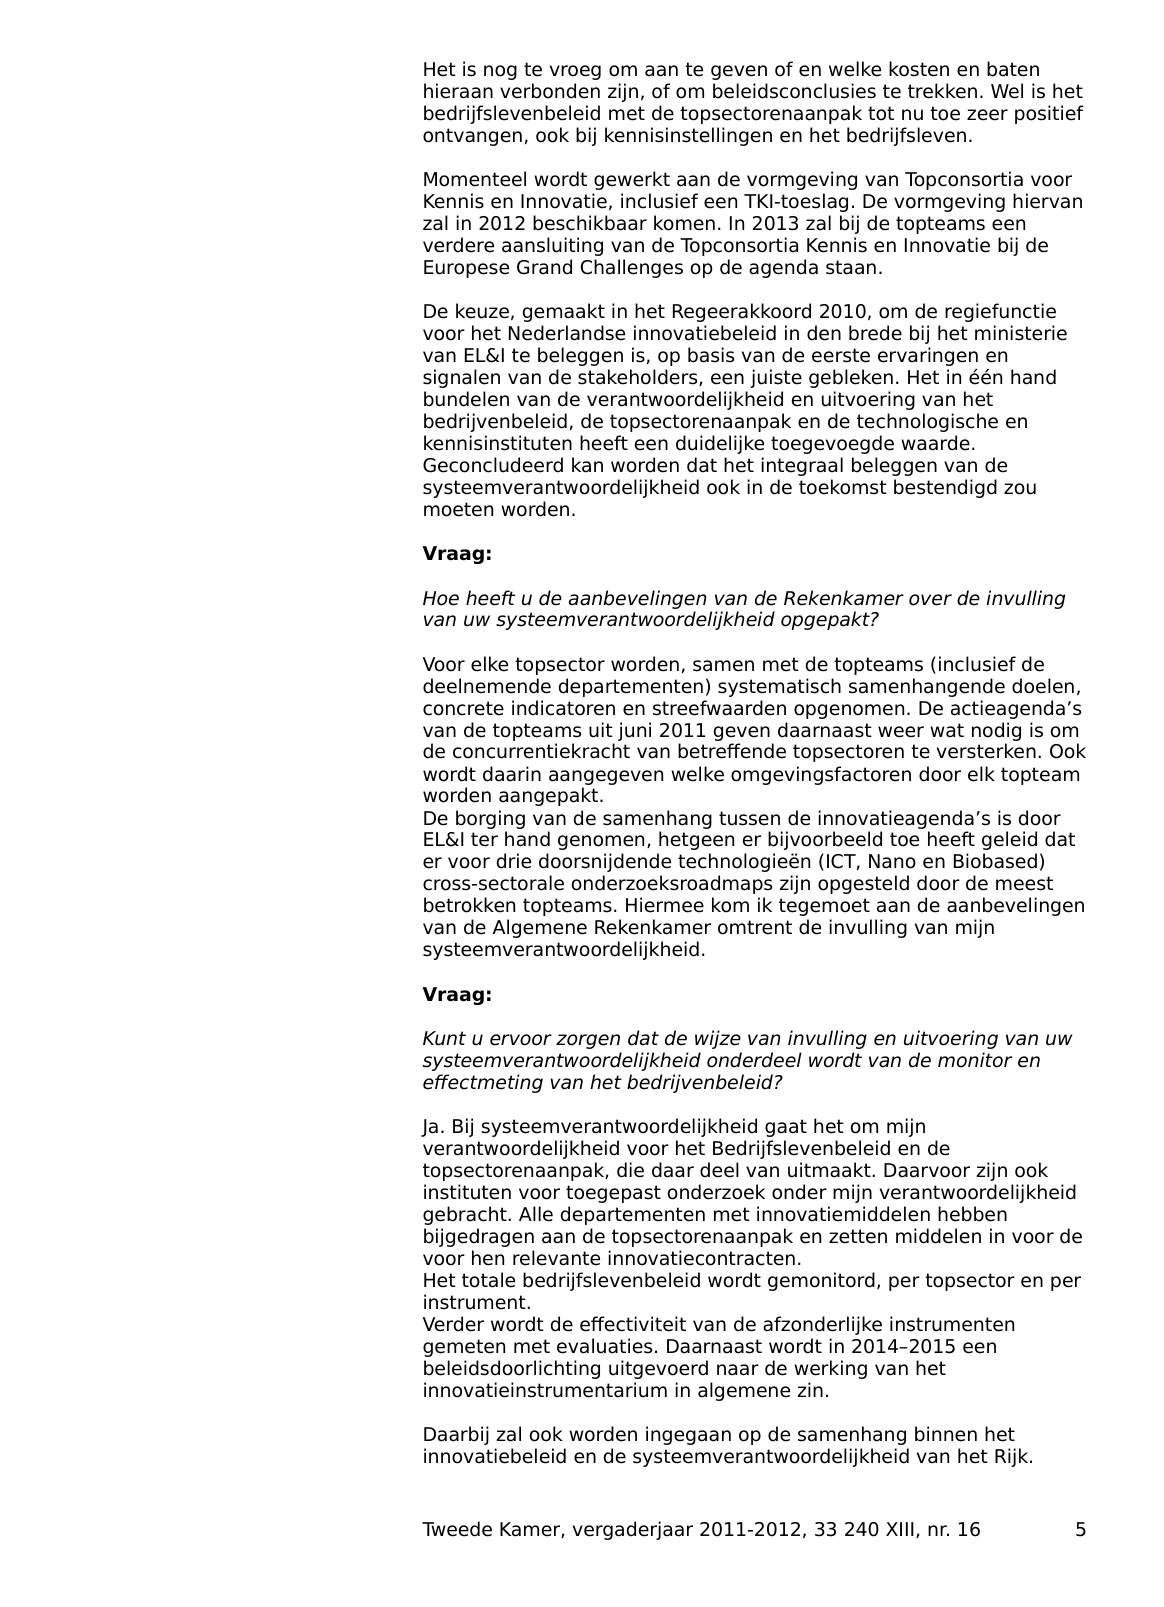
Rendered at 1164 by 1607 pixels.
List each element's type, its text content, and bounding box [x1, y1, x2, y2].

text Momenteel wordt gewerkt aan de vormgeving van Topconsortia voor Kennis en Innovatie, inclusief een TKI-toeslag. De vormgeving hiervan zal in 2012 beschikbaar komen. In 2013 zal bij de topteams een verdere aansluiting van de Topconsortia Kennis en Innovatie bij de Europese Grand Challenges op de agenda staan. [422, 169, 1087, 279]
text Kunt u ervoor zorgen dat de wijze van invulling en uitvoering van uw systeemverantwoordelijkheid onderdeel wordt van de monitor en effectmeting van het bedrijvenbeleid? [422, 1028, 1087, 1093]
text Ja. Bij systeemverantwoordelijkheid gaat het om mijn verantwoordelijkheid voor het Bedrijfslevenbeleid en de topsectorenaanpak, die daar deel van uitmaakt. Daarvoor zijn ook instituten voor toegepast onderzoek onder mijn verantwoordelijkheid gebracht. Alle departementen met innovatiemiddelen hebben bijgedragen aan de topsectorenaanpak en zetten middelen in voor de voor hen relevante innovatiecontracten. [422, 1116, 1087, 1269]
text Hoe heeft u de aanbevelingen van de Rekenkamer over de invulling van uw systeemverantwoordelijkheid opgepakt? [422, 587, 1087, 631]
text Het is nog te vroeg om aan te geven of en welke kosten en baten hieraan verbonden zijn, of om beleidsconclusies te trekken. Wel is het bedrijfslevenbeleid met de topsectorenaanpak tot nu toe zeer positief ontvangen, ook bij kennisinstellingen en het bedrijfsleven. [422, 59, 1087, 147]
text Het totale bedrijfslevenbeleid wordt gemonitord, per topsector en per instrument. [422, 1269, 1087, 1313]
text De keuze, gemaakt in het Regeerakkoord 2010, om de regiefunctie voor het Nederlandse innovatiebeleid in den brede bij het ministerie van EL&I te beleggen is, op basis van de eerste ervaringen en signalen van de stakeholders, een juiste gebleken. Het in één hand bundelen van de verantwoordelijkheid en uitvoering van het bedrijvenbeleid, de topsectorenaanpak en de technologische en kennisinstituten heeft een duidelijke toegevoegde waarde. Geconcludeerd kan worden dat het integraal beleggen van de systeemverantwoordelijkheid ook in de toekomst bestendigd zou moeten worden. [422, 301, 1087, 521]
text Daarbij zal ook worden ingegaan op de samenhang binnen het innovatiebeleid en de systeemverantwoordelijkheid van het Rijk. [422, 1424, 1087, 1468]
text Voor elke topsector worden, samen met de topteams (inclusief de deelnemende departementen) systematisch samenhangende doelen, concrete indicatoren en streefwaarden opgenomen. De actieagenda’s van de topteams uit juni 2011 geven daarnaast weer wat nodig is om de concurrentiekracht van betreffende topsectoren te versterken. Ook wordt daarin aangegeven welke omgevingsfactoren door elk topteam worden aangepakt. [422, 653, 1087, 807]
text Verder wordt de effectiviteit van de afzonderlijke instrumenten gemeten met evaluaties. Daarnaast wordt in 2014–2015 een beleidsdoorlichting uitgevoerd naar de werking van het innovatieinstrumentarium in algemene zin. [422, 1313, 1087, 1401]
subtitle Vraag: [422, 543, 1087, 565]
text De borging van de samenhang tussen de innovatieagenda’s is door EL&I ter hand genomen, hetgeen er bijvoorbeeld toe heeft geleid dat er voor drie doorsnijdende technologieën (ICT, Nano en Biobased) cross-sectorale onderzoeksroadmaps zijn opgesteld door de meest betrokken topteams. Hiermee kom ik tegemoet aan de aanbevelingen van de Algemene Rekenkamer omtrent de invulling van mijn systeemverantwoordelijkheid. [422, 807, 1087, 961]
subtitle Vraag: [422, 983, 1087, 1005]
